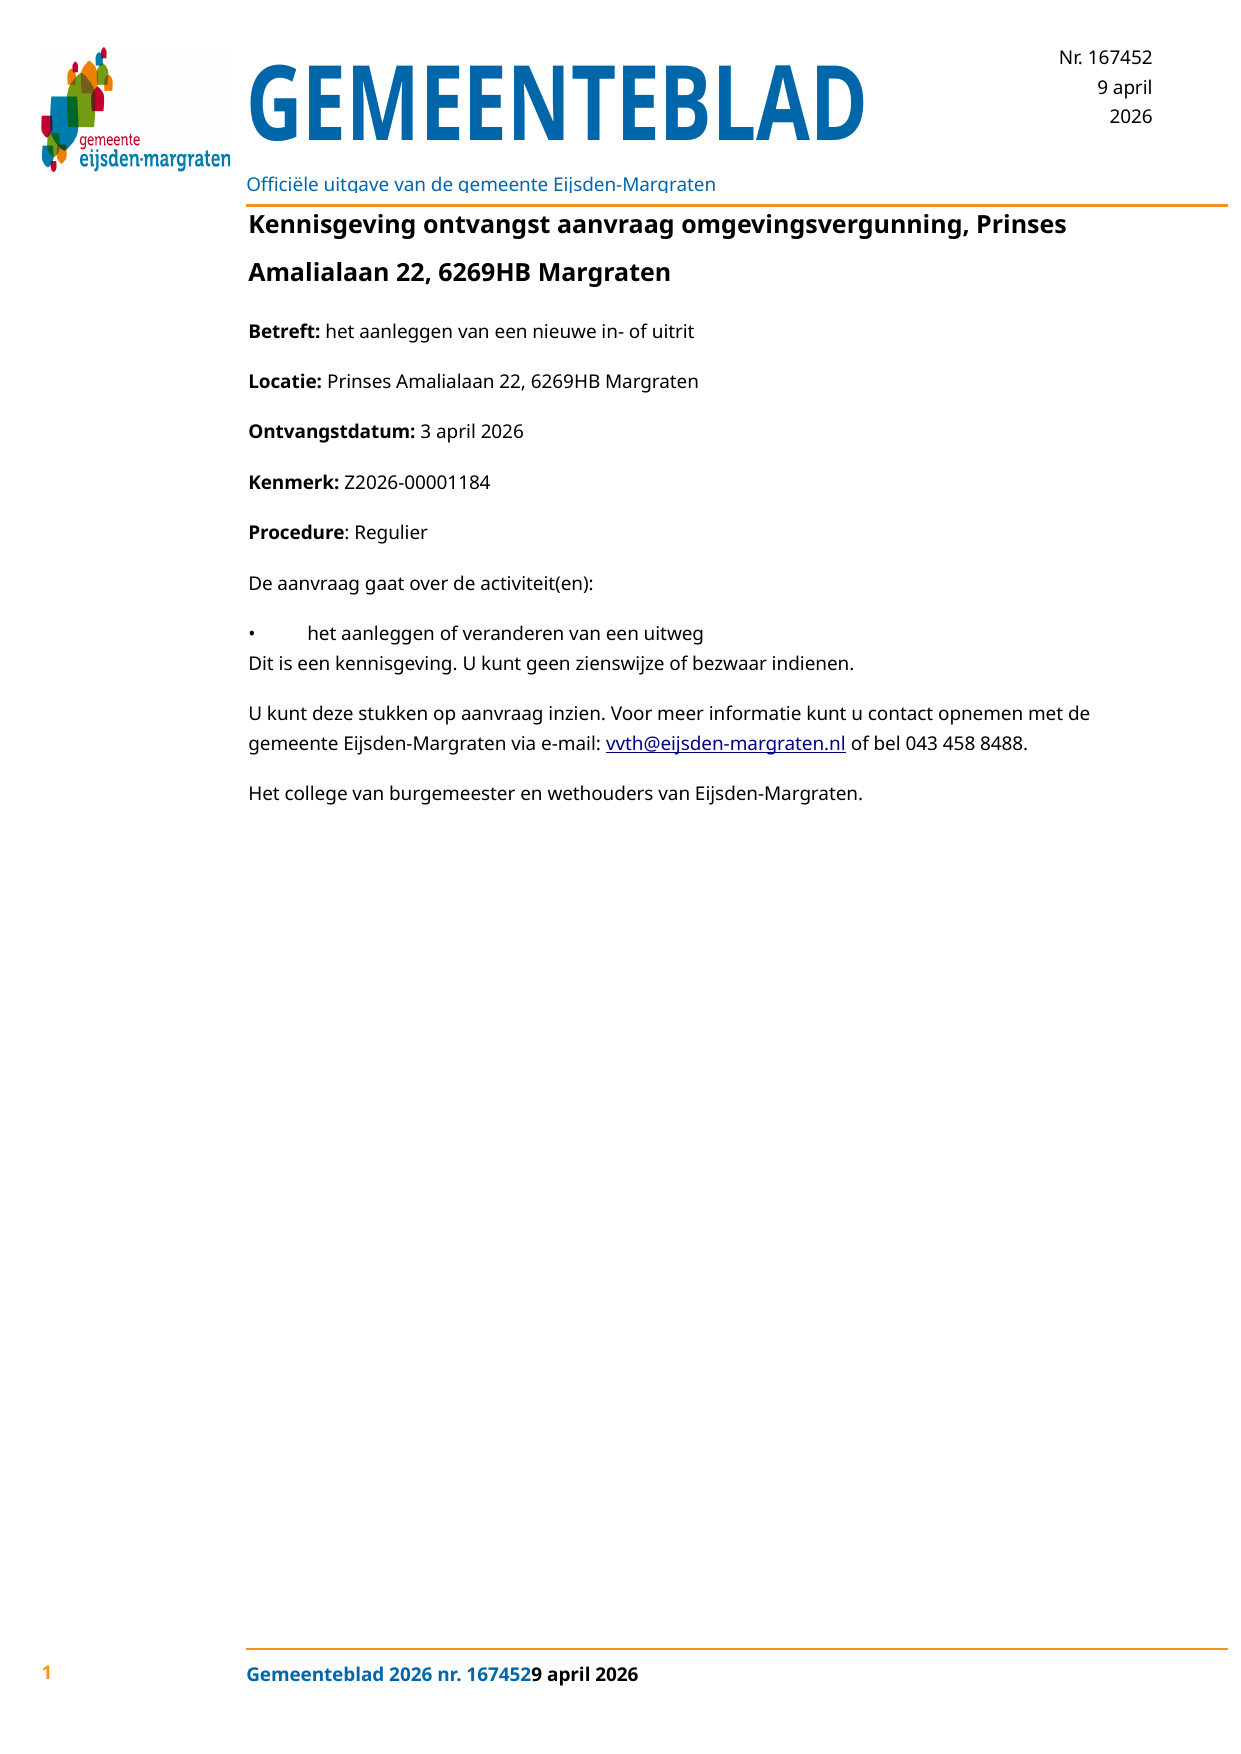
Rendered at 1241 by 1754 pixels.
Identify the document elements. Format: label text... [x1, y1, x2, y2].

text Procedure: Regulier [248, 519, 1152, 545]
picture [41, 47, 231, 172]
text Kenmerk: Z2026-00001184 [248, 469, 1152, 495]
text Locatie: Prinses Amalialaan 22, 6269HB Margraten [248, 368, 1152, 394]
text Ontvangstdatum: 3 april 2026 [248, 419, 1152, 444]
text Kennisgeving ontvangst aanvraag omgevingsvergunning, Prinses Amalialaan 22, 6269HB Margraten [248, 207, 1152, 288]
text Betreft: het aanleggen van een nieuwe in- of uitrit [248, 318, 1152, 344]
text De aanvraag gaat over de activiteit(en): [248, 570, 1152, 596]
text U kunt deze stukken op aanvraag inzien. Voor meer informatie kunt u contact opnemen met de gemeente Eijsden-Margraten via e-mail: vvth@eijsden-margraten.nl of bel 043 458 8488. [248, 700, 1152, 756]
list het aanleggen of veranderen van een uitweg [248, 620, 1152, 646]
text Dit is een kennisgeving. U kunt geen zienswijze of bezwaar indienen. [248, 650, 1152, 676]
text Het college van burgemeester en wethouders van Eijsden-Margraten. [248, 780, 1152, 806]
